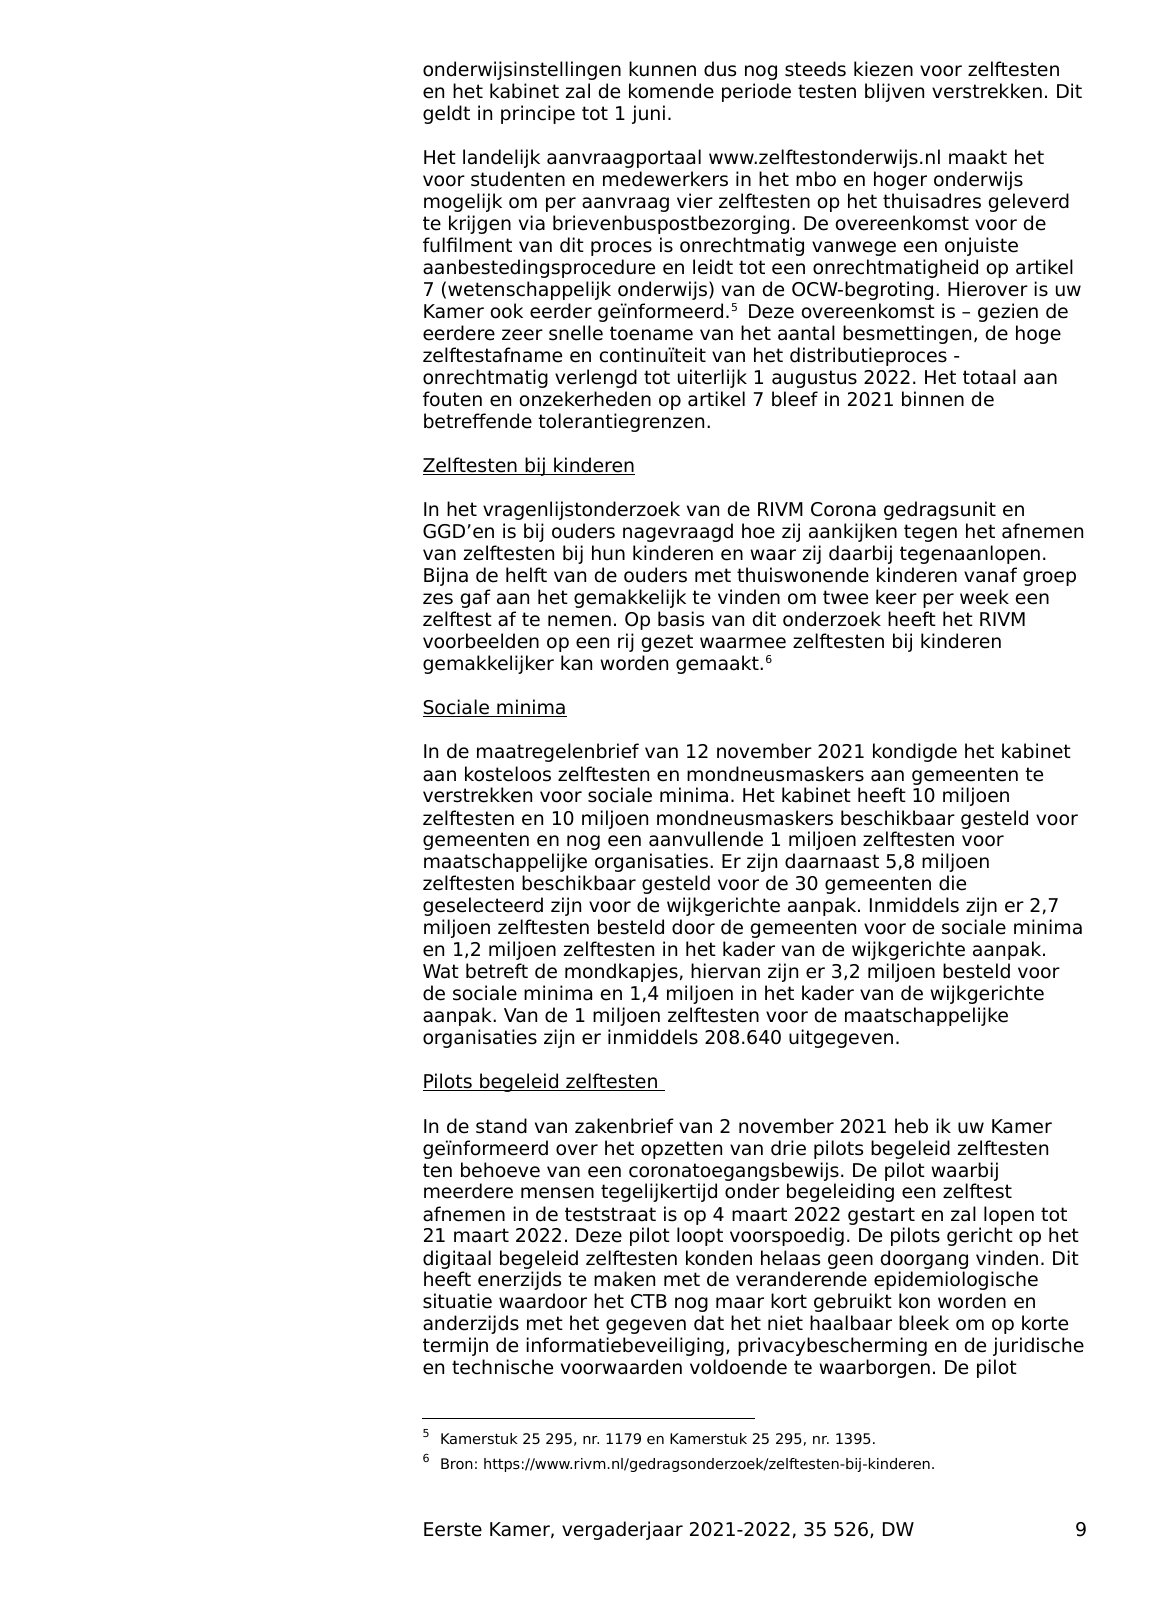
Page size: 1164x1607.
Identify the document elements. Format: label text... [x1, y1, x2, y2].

text onderwijsinstellingen kunnen dus nog steeds kiezen voor zelftesten en het kabinet zal de komende periode testen blijven verstrekken. Dit geldt in principe tot 1 juni. [422, 59, 1087, 125]
subtitle Zelftesten bij kinderen [422, 455, 1087, 477]
text In de maatregelenbrief van 12 november 2021 kondigde het kabinet aan kosteloos zelftesten en mondneusmaskers aan gemeenten te verstrekken voor sociale minima. Het kabinet heeft 10 miljoen zelftesten en 10 miljoen mondneusmaskers beschikbaar gesteld voor gemeenten en nog een aanvullende 1 miljoen zelftesten voor maatschappelijke organisaties. Er zijn daarnaast 5,8 miljoen zelftesten beschikbaar gesteld voor de 30 gemeenten die geselecteerd zijn voor de wijkgerichte aanpak. Inmiddels zijn er 2,7 miljoen zelftesten besteld door de gemeenten voor de sociale minima en 1,2 miljoen zelftesten in het kader van de wijkgerichte aanpak. Wat betreft de mondkapjes, hiervan zijn er 3,2 miljoen besteld voor de sociale minima en 1,4 miljoen in het kader van de wijkgerichte aanpak. Van de 1 miljoen zelftesten voor de maatschappelijke organisaties zijn er inmiddels 208.640 uitgegeven. [422, 741, 1087, 1049]
subtitle Sociale minima [422, 697, 1087, 719]
text In het vragenlijstonderzoek van de RIVM Corona gedragsunit en GGD’en is bij ouders nagevraagd hoe zij aankijken tegen het afnemen van zelftesten bij hun kinderen en waar zij daarbij tegenaanlopen. Bijna de helft van de ouders met thuiswonende kinderen vanaf groep zes gaf aan het gemakkelijk te vinden om twee keer per week een zelftest af te nemen. Op basis van dit onderzoek heeft het RIVM voorbeelden op een rij gezet waarmee zelftesten bij kinderen gemakkelijker kan worden gemaakt. [422, 499, 1087, 675]
text Kamerstuk 25 295, nr. 1179 en Kamerstuk 25 295, nr. 1395. [422, 1427, 1087, 1449]
subtitle Pilots begeleid zelftesten [422, 1071, 1087, 1093]
text In de stand van zakenbrief van 2 november 2021 heb ik uw Kamer geïnformeerd over het opzetten van drie pilots begeleid zelftesten ten behoeve van een coronatoegangsbewijs. De pilot waarbij meerdere mensen tegelijkertijd onder begeleiding een zelftest afnemen in de teststraat is op 4 maart 2022 gestart en zal lopen tot 21 maart 2022. Deze pilot loopt voorspoedig. De pilots gericht op het digitaal begeleid zelftesten konden helaas geen doorgang vinden. Dit heeft enerzijds te maken met de veranderende epidemiologische situatie waardoor het CTB nog maar kort gebruikt kon worden en anderzijds met het gegeven dat het niet haalbaar bleek om op korte termijn de informatiebeveiliging, privacybescherming en de juridische en technische voorwaarden voldoende te waarborgen. De pilot [422, 1116, 1087, 1379]
text Het landelijk aanvraagportaal www.zelftestonderwijs.nl maakt het voor studenten en medewerkers in het mbo en hoger onderwijs mogelijk om per aanvraag vier zelftesten op het thuisadres geleverd te krijgen via brievenbuspostbezorging. De overeenkomst voor de fulfilment van dit proces is onrechtmatig vanwege een onjuiste aanbestedingsprocedure en leidt tot een onrechtmatigheid op artikel 7 (wetenschappelijk onderwijs) van de OCW-begroting. Hierover is uw Kamer ook eerder geïnformeerd. Deze overeenkomst is – gezien de eerdere zeer snelle toename van het aantal besmettingen, de hoge zelftestafname en continuïteit van het distributieproces -onrechtmatig verlengd tot uiterlijk 1 augustus 2022. Het totaal aan fouten en onzekerheden op artikel 7 bleef in 2021 binnen de betreffende tolerantiegrenzen. [422, 147, 1087, 433]
text Bron: https://www.rivm.nl/gedragsonderzoek/zelftesten-bij-kinderen. [422, 1452, 1087, 1474]
